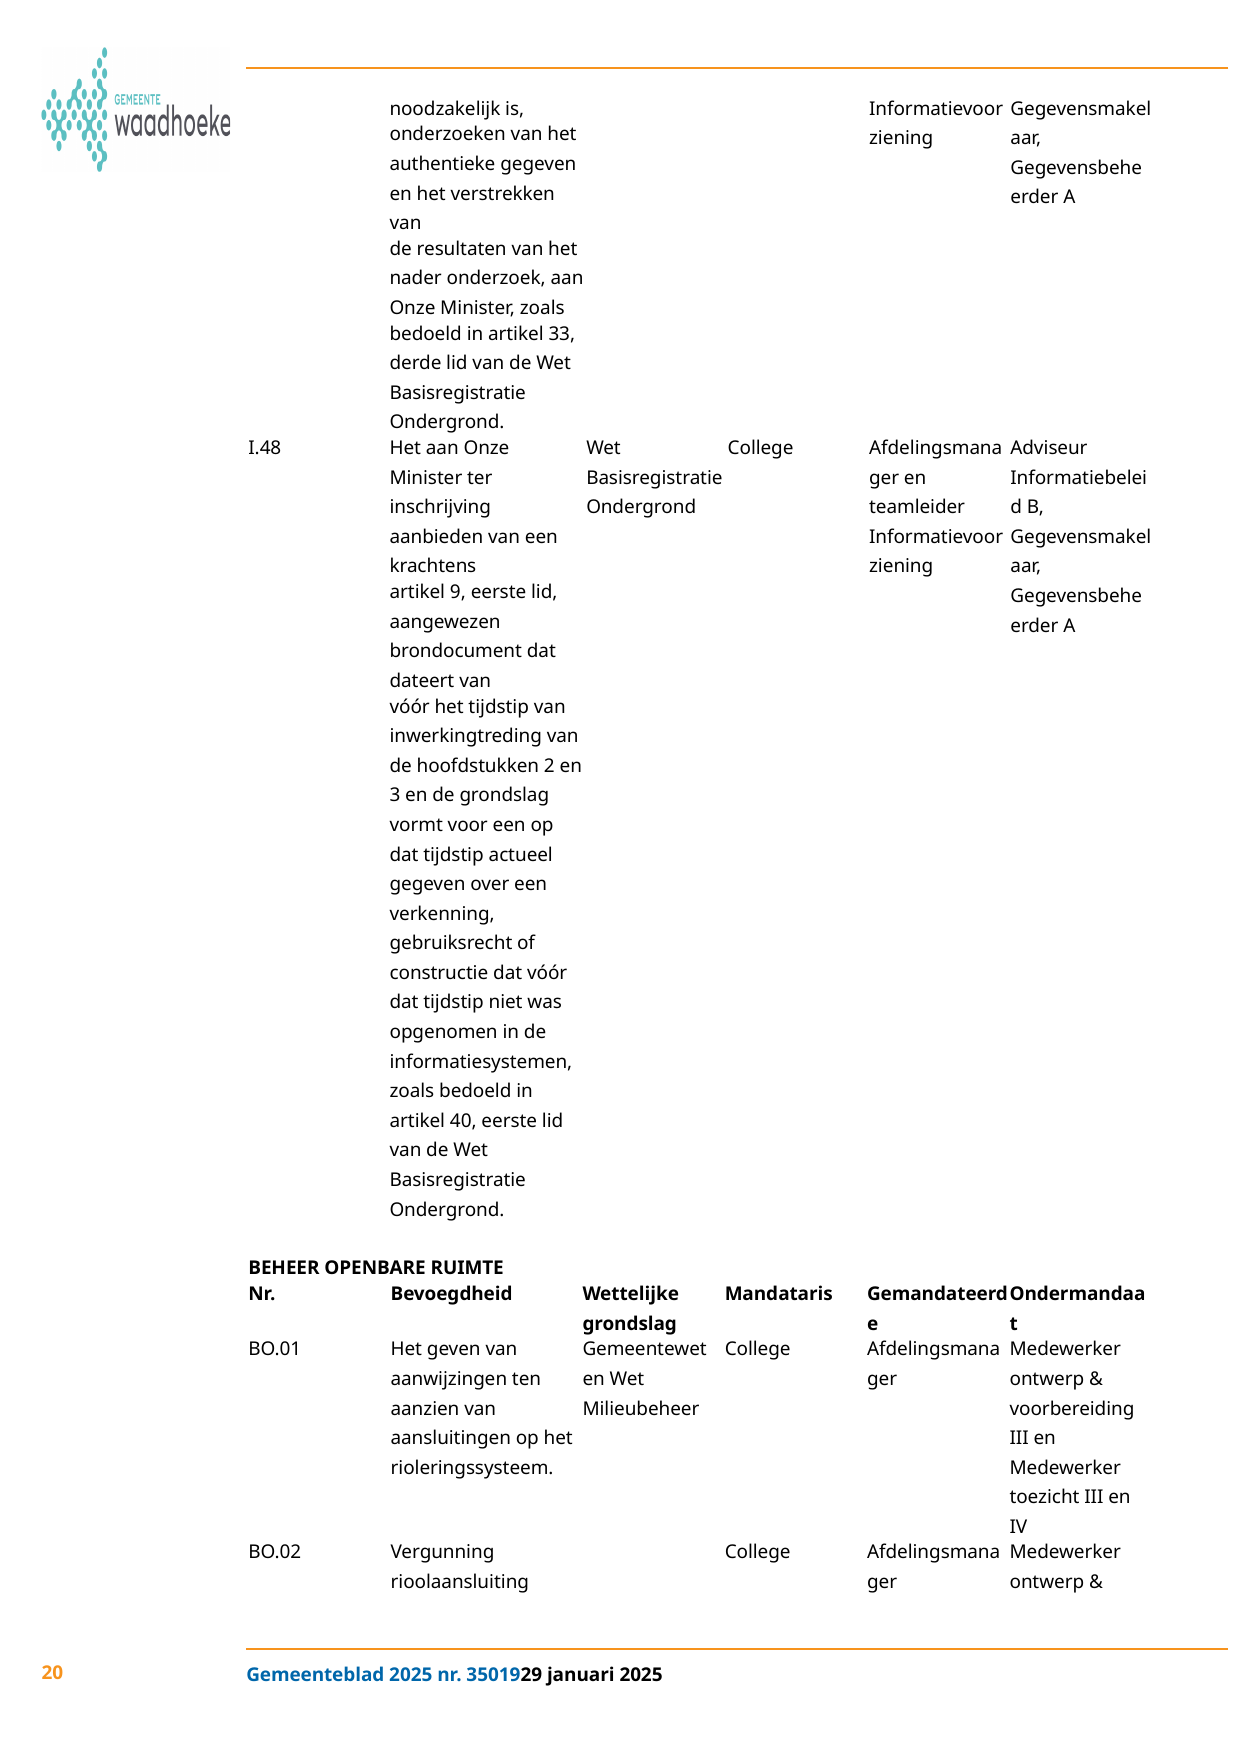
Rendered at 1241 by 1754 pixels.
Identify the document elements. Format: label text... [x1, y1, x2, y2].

table_cell Gegevensmakelaar, Gegevensbeheerder A [1010, 95, 1152, 434]
table_cell Het aan Onze Minister ter inschrijving aanbieden van een krachtens [389, 434, 586, 578]
table_cell Medewerker ontwerp & [1009, 1539, 1152, 1594]
table_cell College [725, 1336, 867, 1539]
table_cell College [728, 434, 869, 1222]
table_cell bedoeld in artikel 33, derde lid van de Wet Basisregistratie Ondergrond. [389, 320, 586, 434]
table_cell Gemeentewet en Wet Milieubeheer [582, 1336, 724, 1539]
table_cell de resultaten van het nader onderzoek, aan Onze Minister, zoals [389, 235, 586, 320]
table_cell Bevoegdheid [390, 1280, 582, 1336]
table_header BEHEER OPENBARE RUIMTE [248, 1255, 1152, 1280]
table_cell BO.02 [248, 1539, 390, 1594]
table_cell Medewerker ontwerp & voorbereiding III en Medewerker toezicht III en IV [1009, 1336, 1152, 1539]
table_cell [586, 95, 727, 434]
table_cell Informatievoorziening [869, 95, 1010, 434]
table_cell noodzakelijk is, [389, 95, 586, 121]
table_cell vóór het tijdstip van inwerkingtreding van de hoofdstukken 2 en 3 en de grondslag vormt voor een op dat tijdstip actueel gegeven over een verkenning, gebruiksrecht of constructie dat vóór dat tijdstip niet was opgenomen in de informatiesystemen, zoals bedoeld in artikel 40, eerste lid van de Wet Basisregistratie Ondergrond. [389, 693, 586, 1222]
table_cell [248, 95, 389, 434]
table_cell artikel 9, eerste lid, aangewezen brondocument dat dateert van [389, 579, 586, 693]
table_cell onderzoeken van het authentieke gegeven en het verstrekken van [389, 121, 586, 235]
table_cell Afdelingsmanager en teamleider Informatievoorziening [869, 434, 1010, 1222]
table_cell Afdelingsmanager [867, 1539, 1009, 1594]
table_cell Wet Basisregistratie Ondergrond [586, 434, 727, 1222]
table_cell Adviseur Informatiebeleid B, Gegevensmakelaar, Gegevensbeheerder A [1010, 434, 1152, 1222]
table_cell [582, 1539, 724, 1594]
table_cell Gemandateerde [867, 1280, 1009, 1336]
table_cell Het geven van aanwijzingen ten aanzien van aansluitingen op het rioleringssysteem. [390, 1336, 582, 1539]
table_cell Ondermandaat [1009, 1280, 1152, 1336]
table_cell [728, 95, 869, 434]
table_cell Wettelijke grondslag [582, 1280, 724, 1336]
table_cell Mandataris [725, 1280, 867, 1336]
table_cell BO.01 [248, 1336, 390, 1539]
table_cell Vergunning rioolaansluiting [390, 1539, 582, 1594]
table_cell I.48 [248, 434, 389, 1222]
picture [41, 47, 231, 172]
table_cell Afdelingsmanager [867, 1336, 1009, 1539]
table_cell College [725, 1539, 867, 1594]
table_cell Nr. [248, 1280, 390, 1336]
